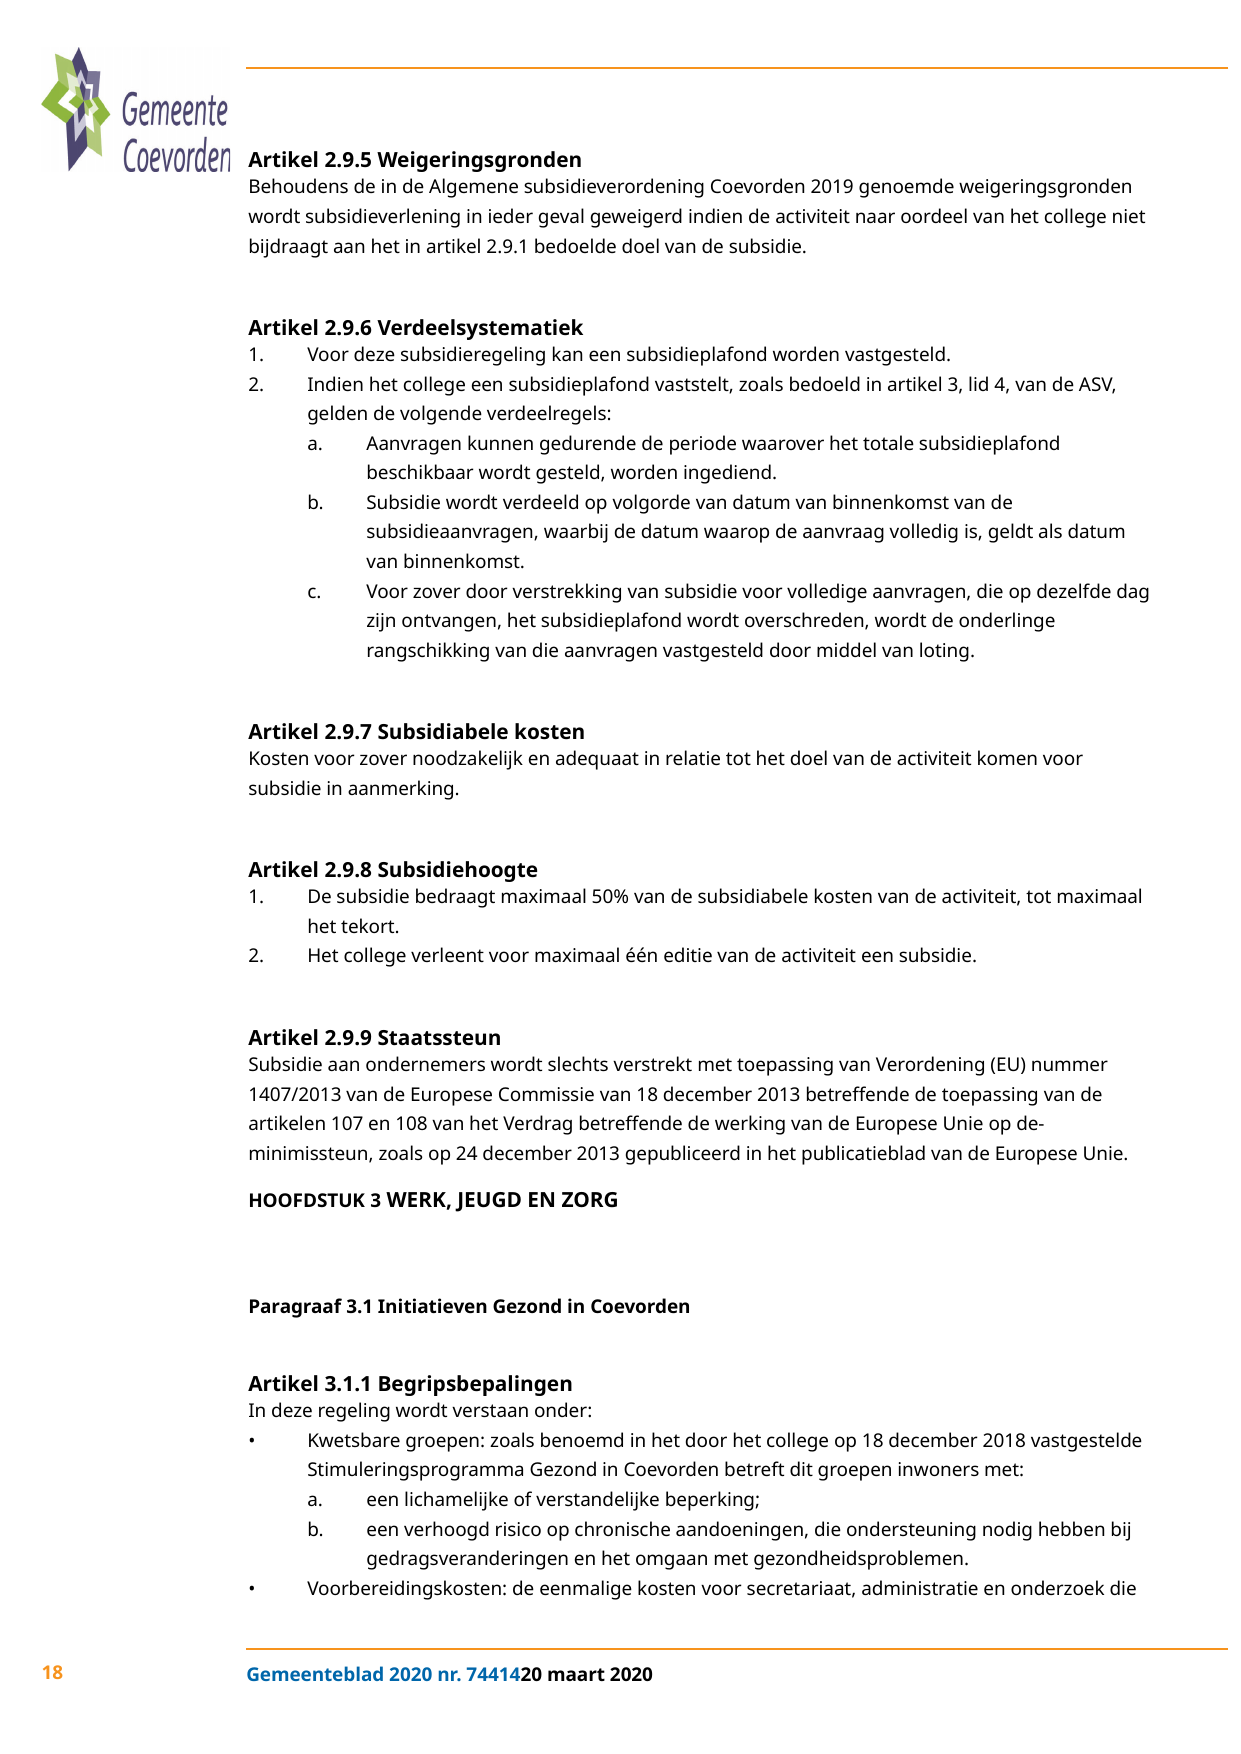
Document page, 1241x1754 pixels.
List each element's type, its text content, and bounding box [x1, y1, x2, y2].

text Artikel 2.9.9 Staatssteun [248, 1023, 1152, 1051]
list een verhoogd risico op chronische aandoeningen, die ondersteuning nodig hebben bij gedragsveranderingen en het omgaan met gezondheidsproblemen. [307, 1516, 1152, 1571]
text Behoudens de in de Algemene subsidieverordening Coevorden 2019 genoemde weigeringsgronden wordt subsidieverlening in ieder geval geweigerd indien de activiteit naar oordeel van het college niet bijdraagt aan het in artikel 2.9.1 bedoelde doel van de subsidie. [248, 174, 1152, 258]
list een lichamelijke of verstandelijke beperking; [307, 1486, 1152, 1512]
list Indien het college een subsidieplafond vaststelt, zoals bedoeld in artikel 3, lid 4, van de ASV, gelden de volgende verdeelregels: [248, 371, 1152, 426]
text Subsidie aan ondernemers wordt slechts verstrekt met toepassing van Verordening (EU) nummer 1407/2013 van de Europese Commissie van 18 december 2013 betreffende de toepassing van de artikelen 107 en 108 van het Verdrag betreffende de werking van de Europese Unie op de-minimissteun, zoals op 24 december 2013 gepubliceerd in het publicatieblad van de Europese Unie. [248, 1051, 1152, 1166]
text Artikel 2.9.8 Subsidiehoogte [248, 855, 1152, 883]
list Kwetsbare groepen: zoals benoemd in het door het college op 18 december 2018 vastgestelde Stimuleringsprogramma Gezond in Coevorden betreft dit groepen inwoners met: [248, 1427, 1152, 1482]
text Artikel 3.1.1 Begripsbepalingen [248, 1369, 1152, 1397]
text HOOFDSTUK 3 WERK, JEUGD EN ZORG [248, 1186, 1152, 1214]
text Artikel 2.9.5 Weigeringsgronden [248, 145, 1152, 174]
list Voorbereidingskosten: de eenmalige kosten voor secretariaat, administratie en onderzoek die [248, 1575, 1152, 1601]
list Voor deze subsidieregeling kan een subsidieplafond worden vastgesteld. [248, 341, 1152, 367]
text Kosten voor zover noodzakelijk en adequaat in relatie tot het doel van de activiteit komen voor subsidie in aanmerking. [248, 746, 1152, 801]
text Artikel 2.9.7 Subsidiabele kosten [248, 717, 1152, 746]
list Voor zover door verstrekking van subsidie voor volledige aanvragen, die op dezelfde dag zijn ontvangen, het subsidieplafond wordt overschreden, wordt de onderlinge rangschikking van die aanvragen vastgesteld door middel van loting. [307, 578, 1152, 663]
text Artikel 2.9.6 Verdeelsystematiek [248, 313, 1152, 341]
list Aanvragen kunnen gedurende de periode waarover het totale subsidieplafond beschikbaar wordt gesteld, worden ingediend. [307, 430, 1152, 485]
list Het college verleent voor maximaal één editie van de activiteit een subsidie. [248, 943, 1152, 968]
list De subsidie bedraagt maximaal 50% van de subsidiabele kosten van de activiteit, tot maximaal het tekort. [248, 883, 1152, 939]
text Paragraaf 3.1 Initiatieven Gezond in Coevorden [248, 1293, 1152, 1318]
text In deze regeling wordt verstaan onder: [248, 1397, 1152, 1423]
list Subsidie wordt verdeeld op volgorde van datum van binnenkomst van de subsidieaanvragen, waarbij de datum waarop de aanvraag volledig is, geldt als datum van binnenkomst. [307, 489, 1152, 574]
picture [41, 47, 231, 172]
